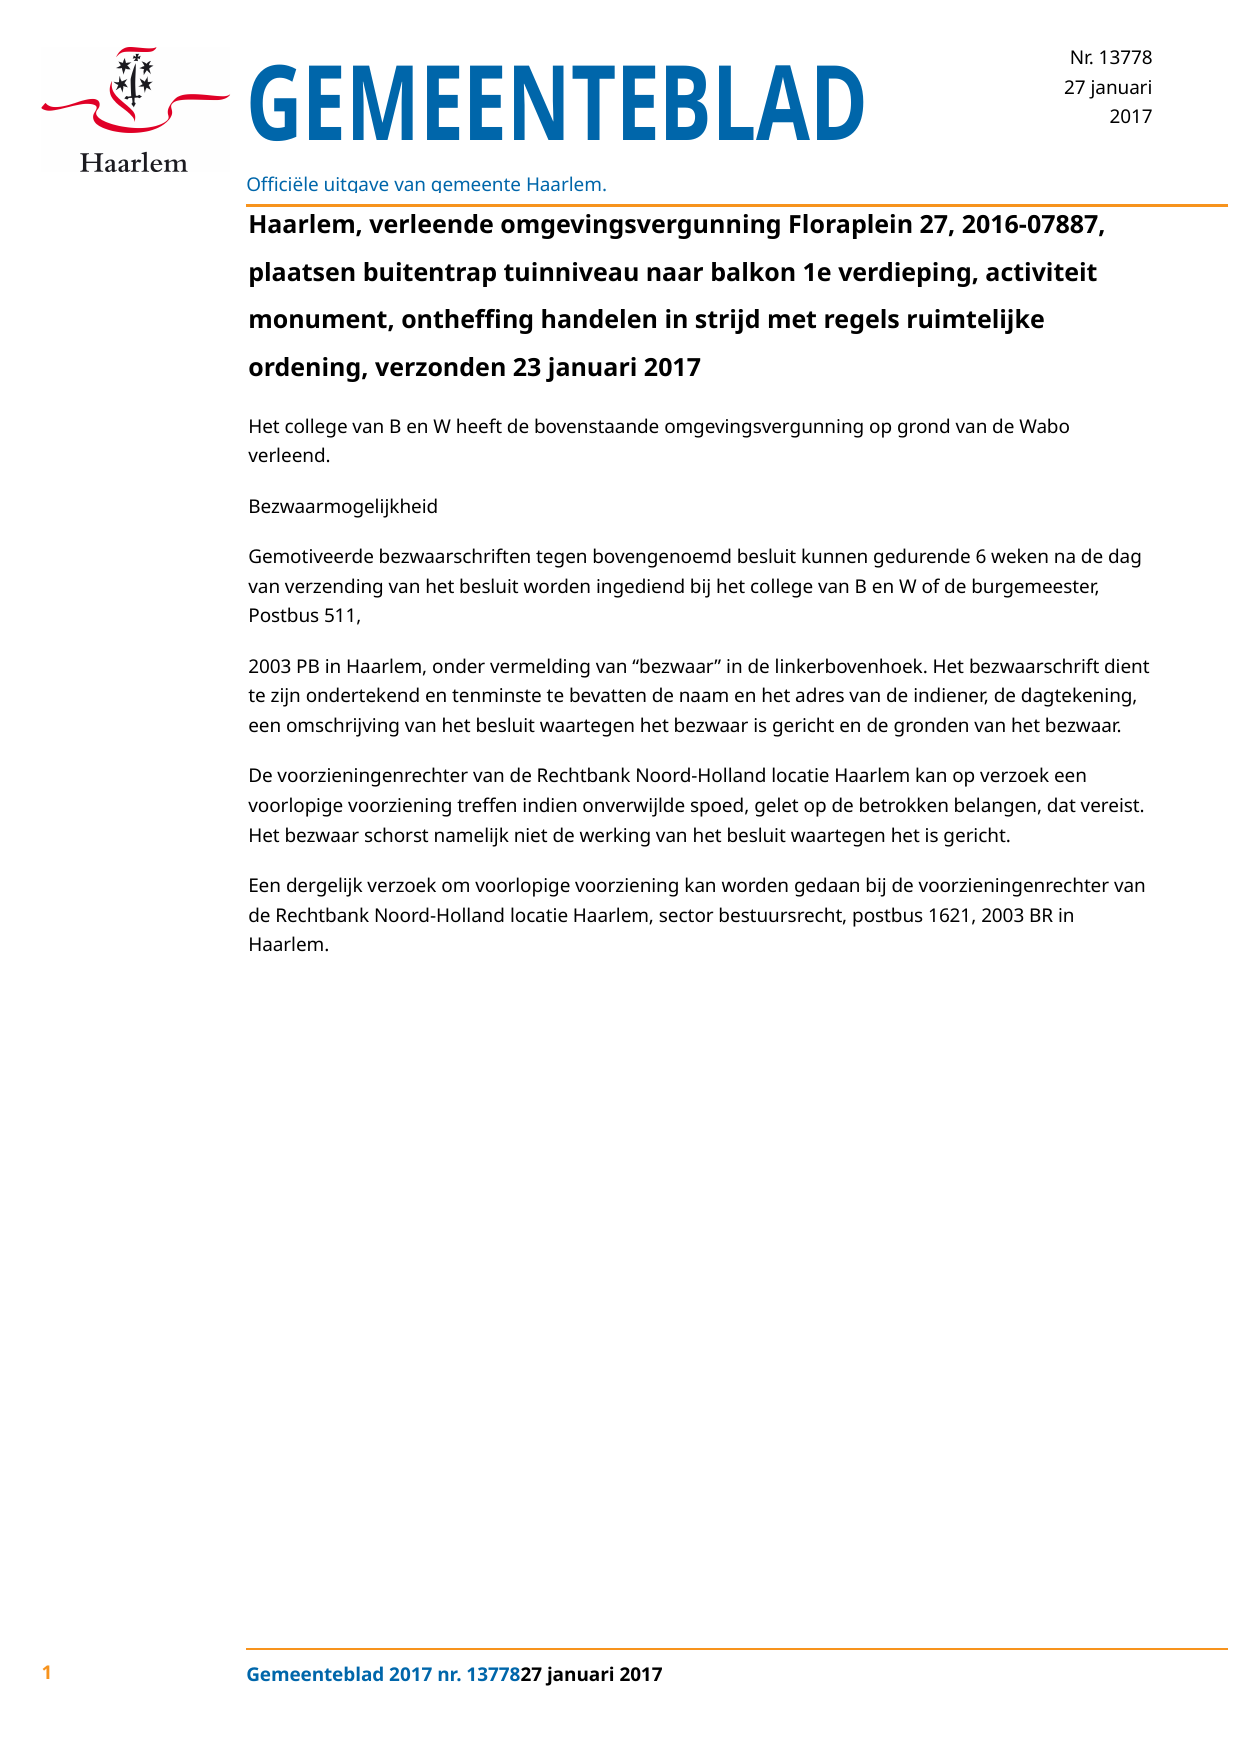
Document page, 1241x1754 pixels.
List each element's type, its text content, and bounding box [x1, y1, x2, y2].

text De voorzieningenrechter van de Rechtbank Noord-Holland locatie Haarlem kan op verzoek een voorlopige voorziening treffen indien onverwijlde spoed, gelet op de betrokken belangen, dat vereist. Het bezwaar schorst namelijk niet de werking van het besluit waartegen het is gericht. [248, 763, 1152, 848]
picture [41, 47, 231, 172]
text Bezwaarmogelijkheid [248, 493, 1152, 519]
text Een dergelijk verzoek om voorlopige voorziening kan worden gedaan bij de voorzieningenrechter van de Rechtbank Noord-Holland locatie Haarlem, sector bestuursrecht, postbus 1621, 2003 BR in Haarlem. [248, 872, 1152, 957]
text 2003 PB in Haarlem, onder vermelding van “bezwaar” in de linkerbovenhoek. Het bezwaarschrift dient te zijn ondertekend en tenminste te bevatten de naam en het adres van de indiener, de dagtekening, een omschrijving van het besluit waartegen het bezwaar is gericht en de gronden van het bezwaar. [248, 653, 1152, 738]
text Het college van B en W heeft de bovenstaande omgevingsvergunning op grond van de Wabo verleend. [248, 413, 1152, 468]
text Gemotiveerde bezwaarschriften tegen bovengenoemd besluit kunnen gedurende 6 weken na de dag van verzending van het besluit worden ingediend bij het college van B en W of de burgemeester, Postbus 511, [248, 543, 1152, 628]
text Haarlem, verleende omgevingsvergunning Floraplein 27, 2016-07887, plaatsen buitentrap tuinniveau naar balkon 1e verdieping, activiteit monument, ontheffing handelen in strijd met regels ruimtelijke ordening, verzonden 23 januari 2017 [248, 207, 1152, 384]
